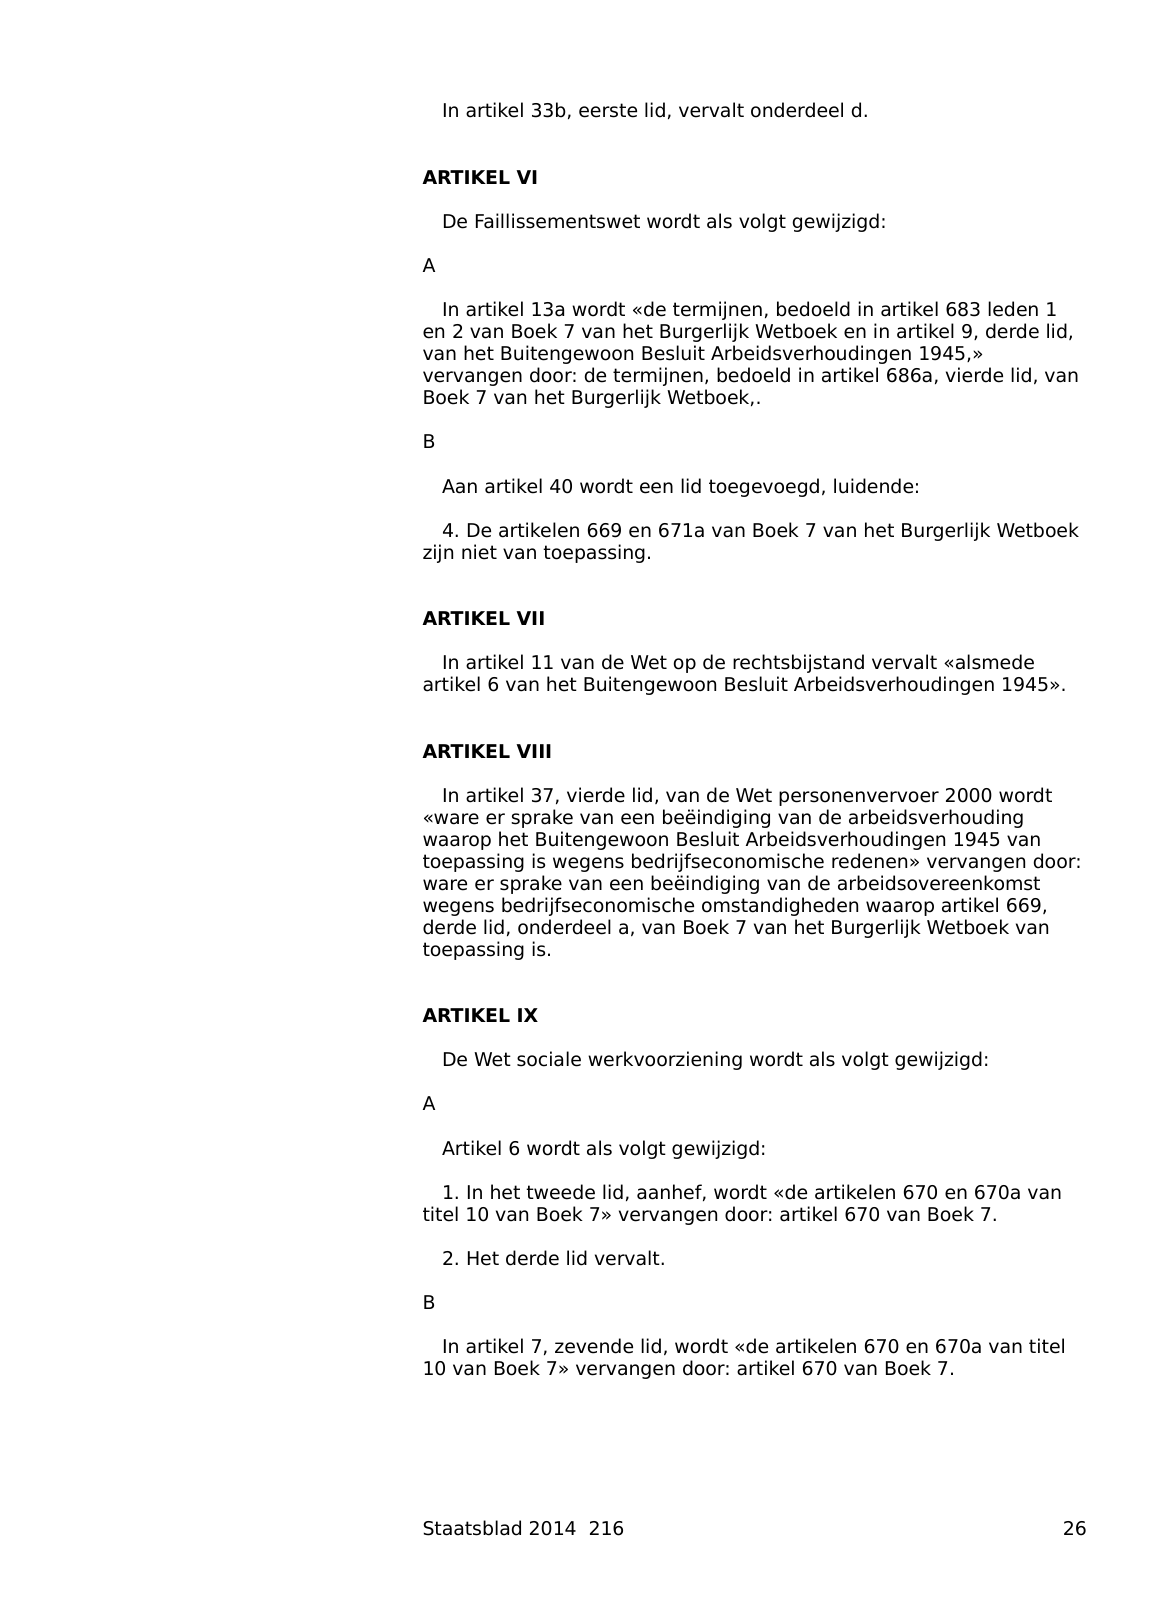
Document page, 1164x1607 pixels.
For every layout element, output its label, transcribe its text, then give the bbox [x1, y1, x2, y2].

subtitle ARTIKEL VI [422, 167, 1087, 189]
text De Faillissementswet wordt als volgt gewijzigd: [422, 211, 1087, 233]
text Aan artikel 40 wordt een lid toegevoegd, luidende: [422, 476, 1087, 497]
text Artikel 6 wordt als volgt gewijzigd: [422, 1137, 1087, 1159]
text A [422, 1093, 1087, 1115]
subtitle ARTIKEL VII [422, 608, 1087, 630]
text B [422, 1292, 1087, 1314]
text 2. Het derde lid vervalt. [422, 1248, 1087, 1270]
text In artikel 13a wordt «de termijnen, bedoeld in artikel 683 leden 1 en 2 van Boek 7 van het Burgerlijk Wetboek en in artikel 9, derde lid, van het Buitengewoon Besluit Arbeidsverhoudingen 1945,» vervangen door: de termijnen, bedoeld in artikel 686a, vierde lid, van Boek 7 van het Burgerlijk Wetboek,. [422, 299, 1087, 409]
subtitle ARTIKEL VIII [422, 741, 1087, 762]
text B [422, 431, 1087, 453]
text De Wet sociale werkvoorziening wordt als volgt gewijzigd: [422, 1049, 1087, 1071]
text In artikel 7, zevende lid, wordt «de artikelen 670 en 670a van titel 10 van Boek 7» vervangen door: artikel 670 van Boek 7. [422, 1336, 1087, 1380]
subtitle ARTIKEL IX [422, 1005, 1087, 1027]
text In artikel 33b, eerste lid, vervalt onderdeel d. [422, 100, 1087, 122]
text In artikel 11 van de Wet op de rechtsbijstand vervalt «alsmede artikel 6 van het Buitengewoon Besluit Arbeidsverhoudingen 1945». [422, 652, 1087, 696]
text 1. In het tweede lid, aanhef, wordt «de artikelen 670 en 670a van titel 10 van Boek 7» vervangen door: artikel 670 van Boek 7. [422, 1182, 1087, 1226]
text A [422, 255, 1087, 277]
text 4. De artikelen 669 en 671a van Boek 7 van het Burgerlijk Wetboek zijn niet van toepassing. [422, 520, 1087, 564]
text In artikel 37, vierde lid, van de Wet personenvervoer 2000 wordt «ware er sprake van een beëindiging van de arbeidsverhouding waarop het Buitengewoon Besluit Arbeidsverhoudingen 1945 van toepassing is wegens bedrijfseconomische redenen» vervangen door: ware er sprake van een beëindiging van de arbeidsovereenkomst wegens bedrijfseconomische omstandigheden waarop artikel 669, derde lid, onderdeel a, van Boek 7 van het Burgerlijk Wetboek van toepassing is. [422, 785, 1087, 961]
